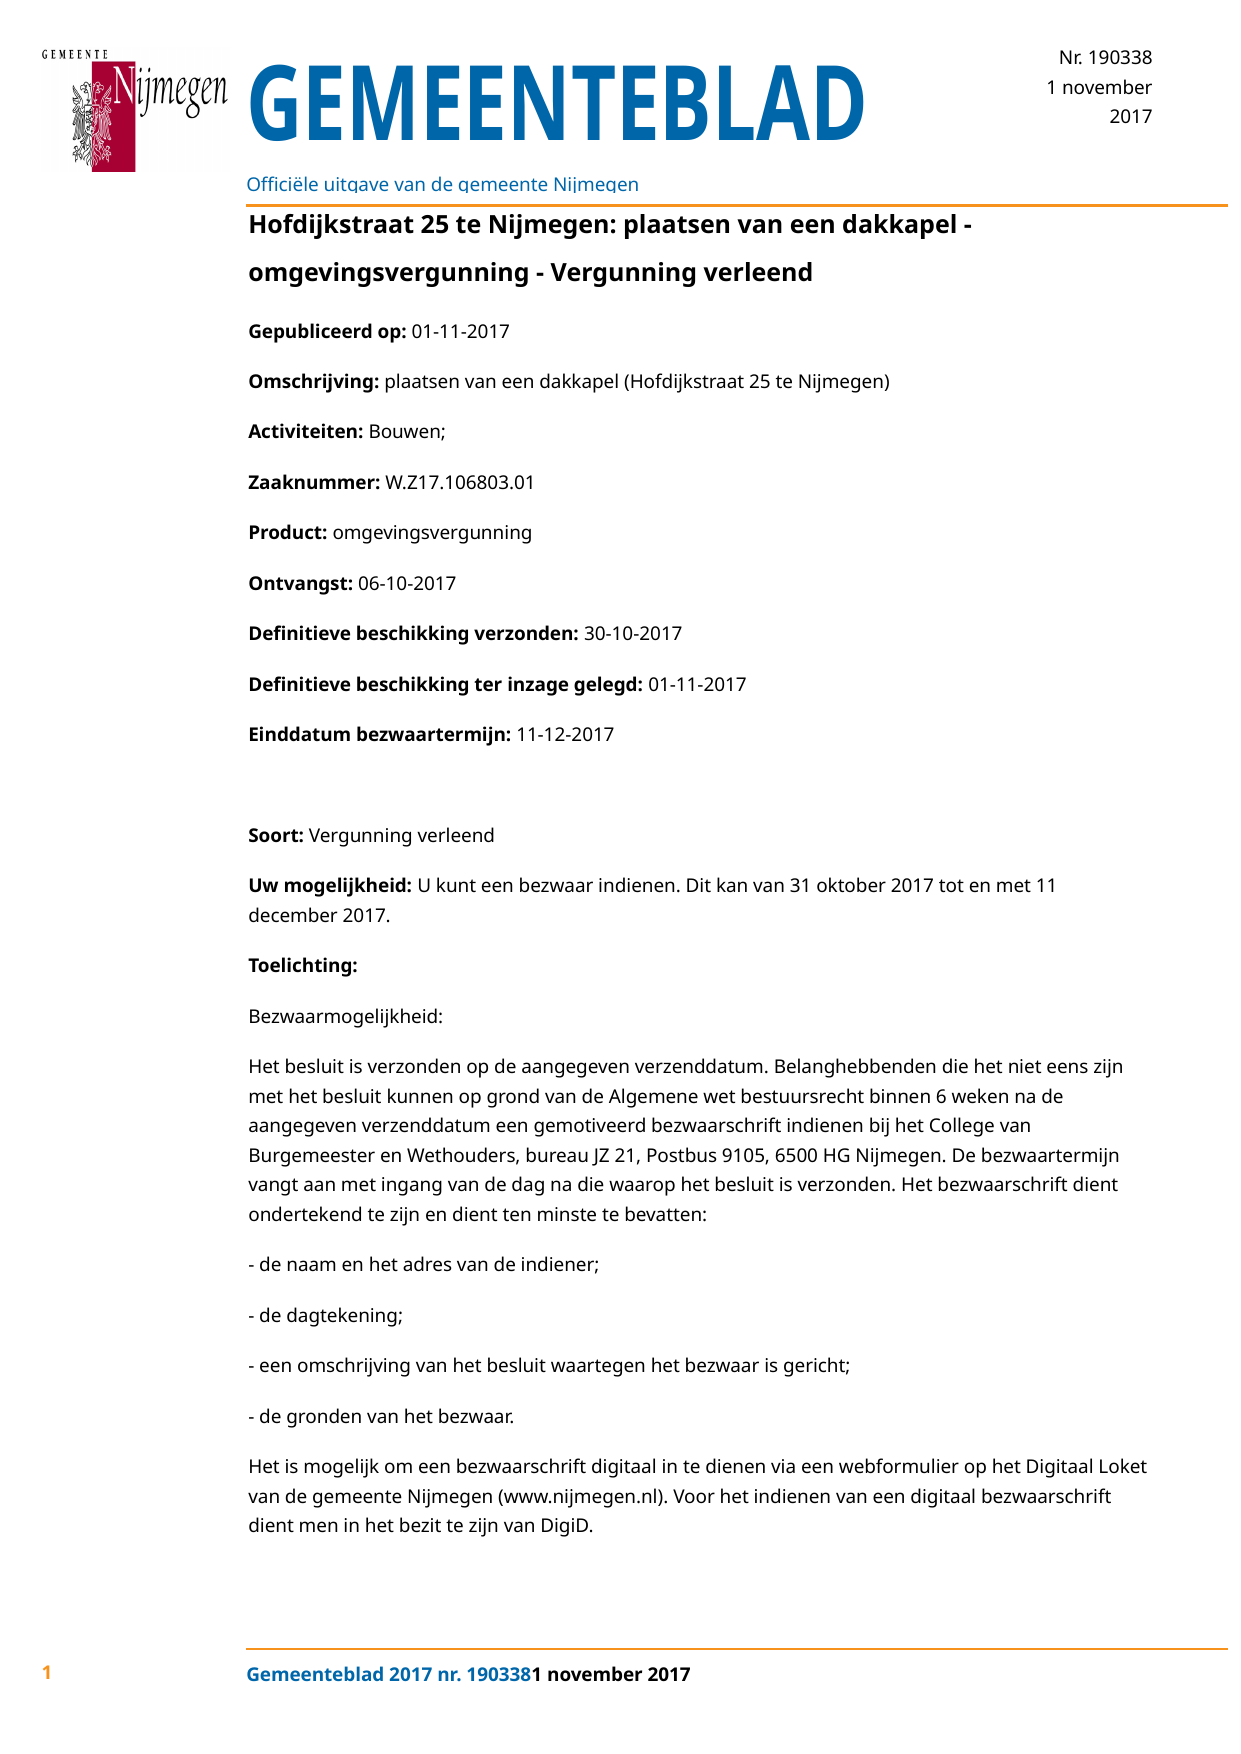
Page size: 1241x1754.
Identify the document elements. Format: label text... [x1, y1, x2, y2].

text Definitieve beschikking ter inzage gelegd: 01-11-2017 [248, 671, 1152, 697]
text Soort: Vergunning verleend [248, 822, 1152, 848]
text Activiteiten: Bouwen; [248, 419, 1152, 444]
text - de dagtekening; [248, 1302, 1152, 1328]
text Definitieve beschikking verzonden: 30-10-2017 [248, 620, 1152, 646]
text - de gronden van het bezwaar. [248, 1403, 1152, 1429]
text Het is mogelijk om een bezwaarschrift digitaal in te dienen via een webformulier op het Digitaal Loket van de gemeente Nijmegen (www.nijmegen.nl). Voor het indienen van een digitaal bezwaarschrift dient men in het bezit te zijn van DigiD. [248, 1453, 1152, 1538]
text Hofdijkstraat 25 te Nijmegen: plaatsen van een dakkapel - omgevingsvergunning - Vergunning verleend [248, 207, 1152, 288]
text Zaaknummer: W.Z17.106803.01 [248, 469, 1152, 495]
text Gepubliceerd op: 01-11-2017 [248, 318, 1152, 344]
text Toelichting: [248, 952, 1152, 978]
text Ontvangst: 06-10-2017 [248, 570, 1152, 596]
text Product: omgevingsvergunning [248, 519, 1152, 545]
text Einddatum bezwaartermijn: 11-12-2017 [248, 721, 1152, 747]
picture [41, 47, 231, 172]
text Omschrijving: plaatsen van een dakkapel (Hofdijkstraat 25 te Nijmegen) [248, 368, 1152, 394]
text Bezwaarmogelijkheid: [248, 1003, 1152, 1029]
text - een omschrijving van het besluit waartegen het bezwaar is gericht; [248, 1352, 1152, 1378]
text Uw mogelijkheid: U kunt een bezwaar indienen. Dit kan van 31 oktober 2017 tot en met 11 december 2017. [248, 872, 1152, 928]
text Het besluit is verzonden op de aangegeven verzenddatum. Belanghebbenden die het niet eens zijn met het besluit kunnen op grond van de Algemene wet bestuursrecht binnen 6 weken na de aangegeven verzenddatum een gemotiveerd bezwaarschrift indienen bij het College van Burgemeester en Wethouders, bureau JZ 21, Postbus 9105, 6500 HG Nijmegen. De bezwaartermijn vangt aan met ingang van de dag na die waarop het besluit is verzonden. Het bezwaarschrift dient ondertekend te zijn en dient ten minste te bevatten: [248, 1053, 1152, 1227]
text - de naam en het adres van de indiener; [248, 1252, 1152, 1277]
